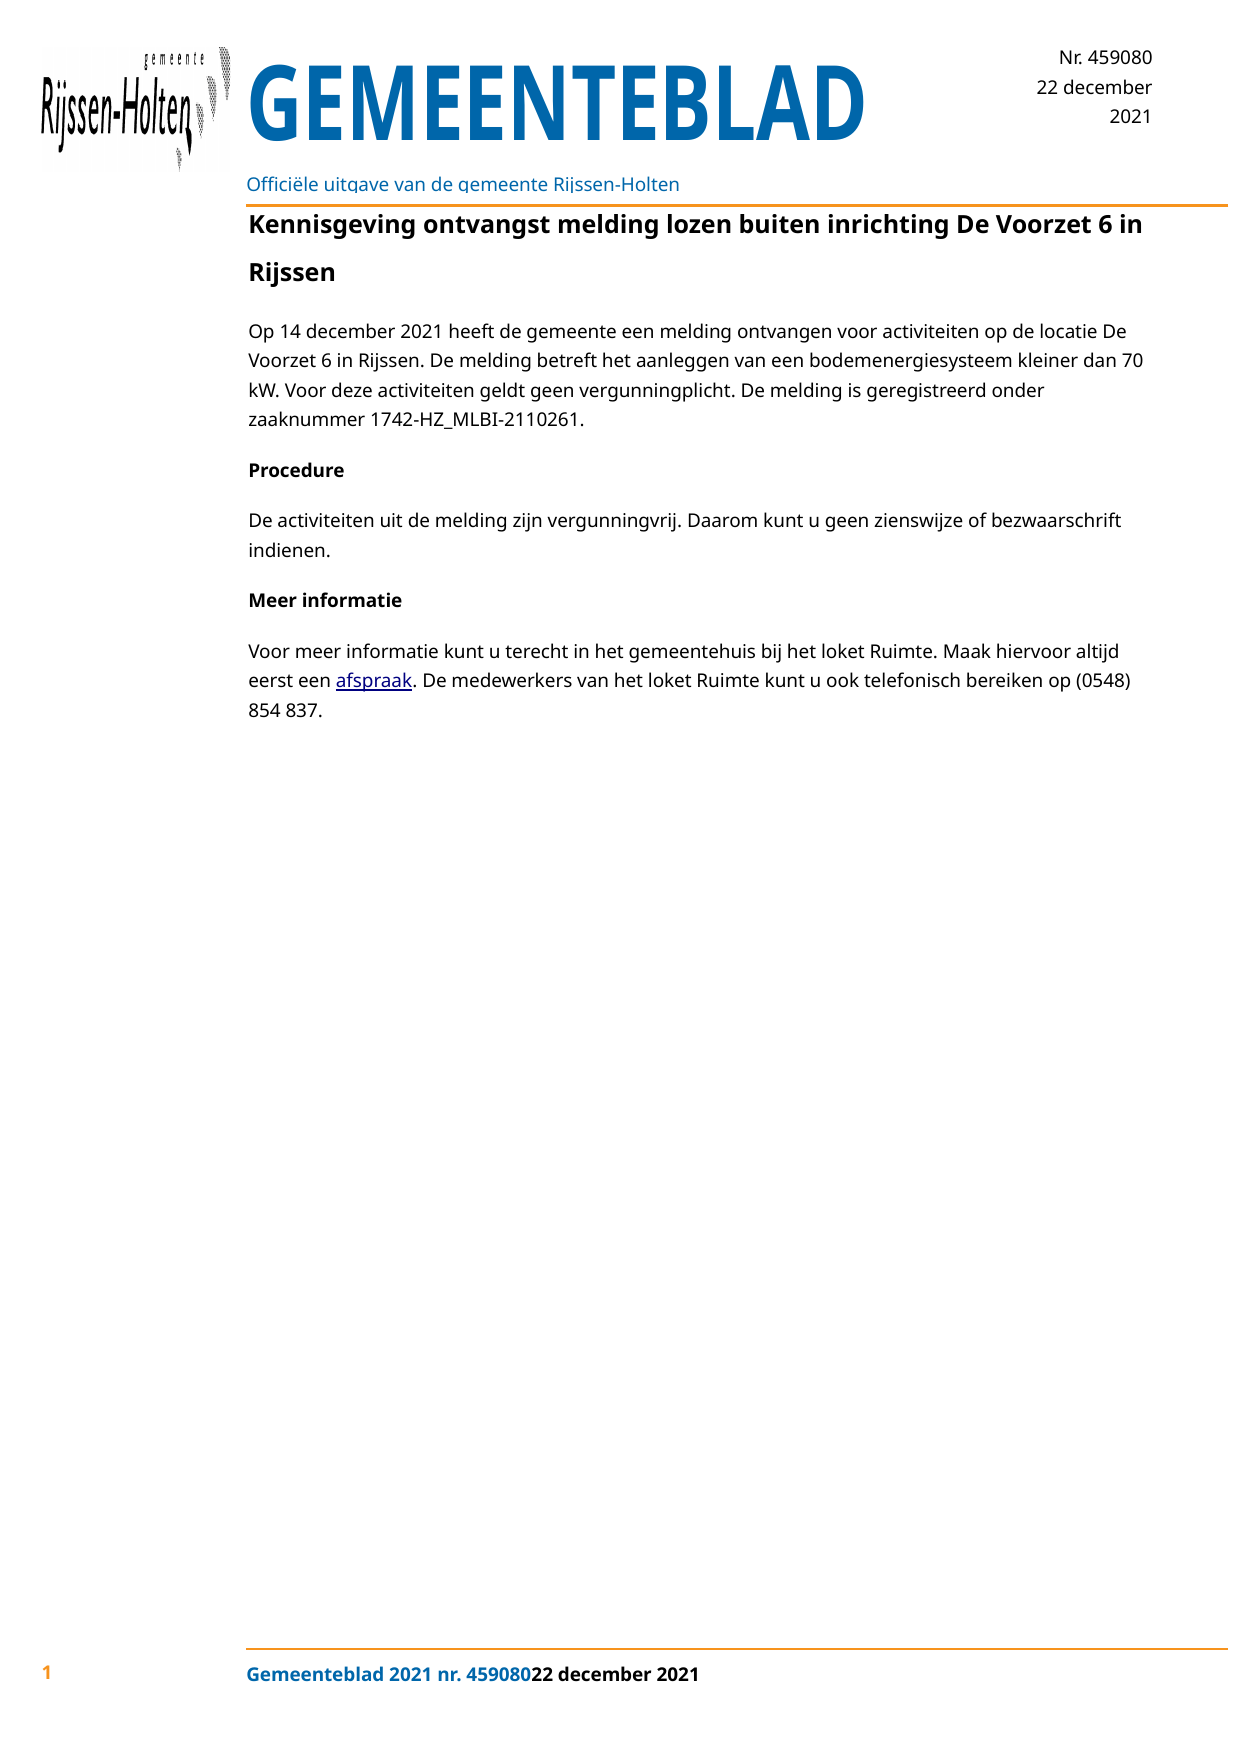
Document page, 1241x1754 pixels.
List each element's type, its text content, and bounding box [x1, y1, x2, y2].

text Meer informatie [248, 587, 1152, 613]
text De activiteiten uit de melding zijn vergunningvrij. Daarom kunt u geen zienswijze of bezwaarschrift indienen. [248, 507, 1152, 563]
text Procedure [248, 457, 1152, 483]
picture [41, 47, 231, 172]
text Kennisgeving ontvangst melding lozen buiten inrichting De Voorzet 6 in Rijssen [248, 207, 1152, 288]
text Op 14 december 2021 heeft de gemeente een melding ontvangen voor activiteiten op de locatie De Voorzet 6 in Rijssen. De melding betreft het aanleggen van een bodemenergiesysteem kleiner dan 70 kW. Voor deze activiteiten geldt geen vergunningplicht. De melding is geregistreerd onder zaaknummer 1742-HZ_MLBI-2110261. [248, 318, 1152, 432]
text Voor meer informatie kunt u terecht in het gemeentehuis bij het loket Ruimte. Maak hiervoor altijd eerst een afspraak. De medewerkers van het loket Ruimte kunt u ook telefonisch bereiken op (0548) 854 837. [248, 638, 1152, 723]
